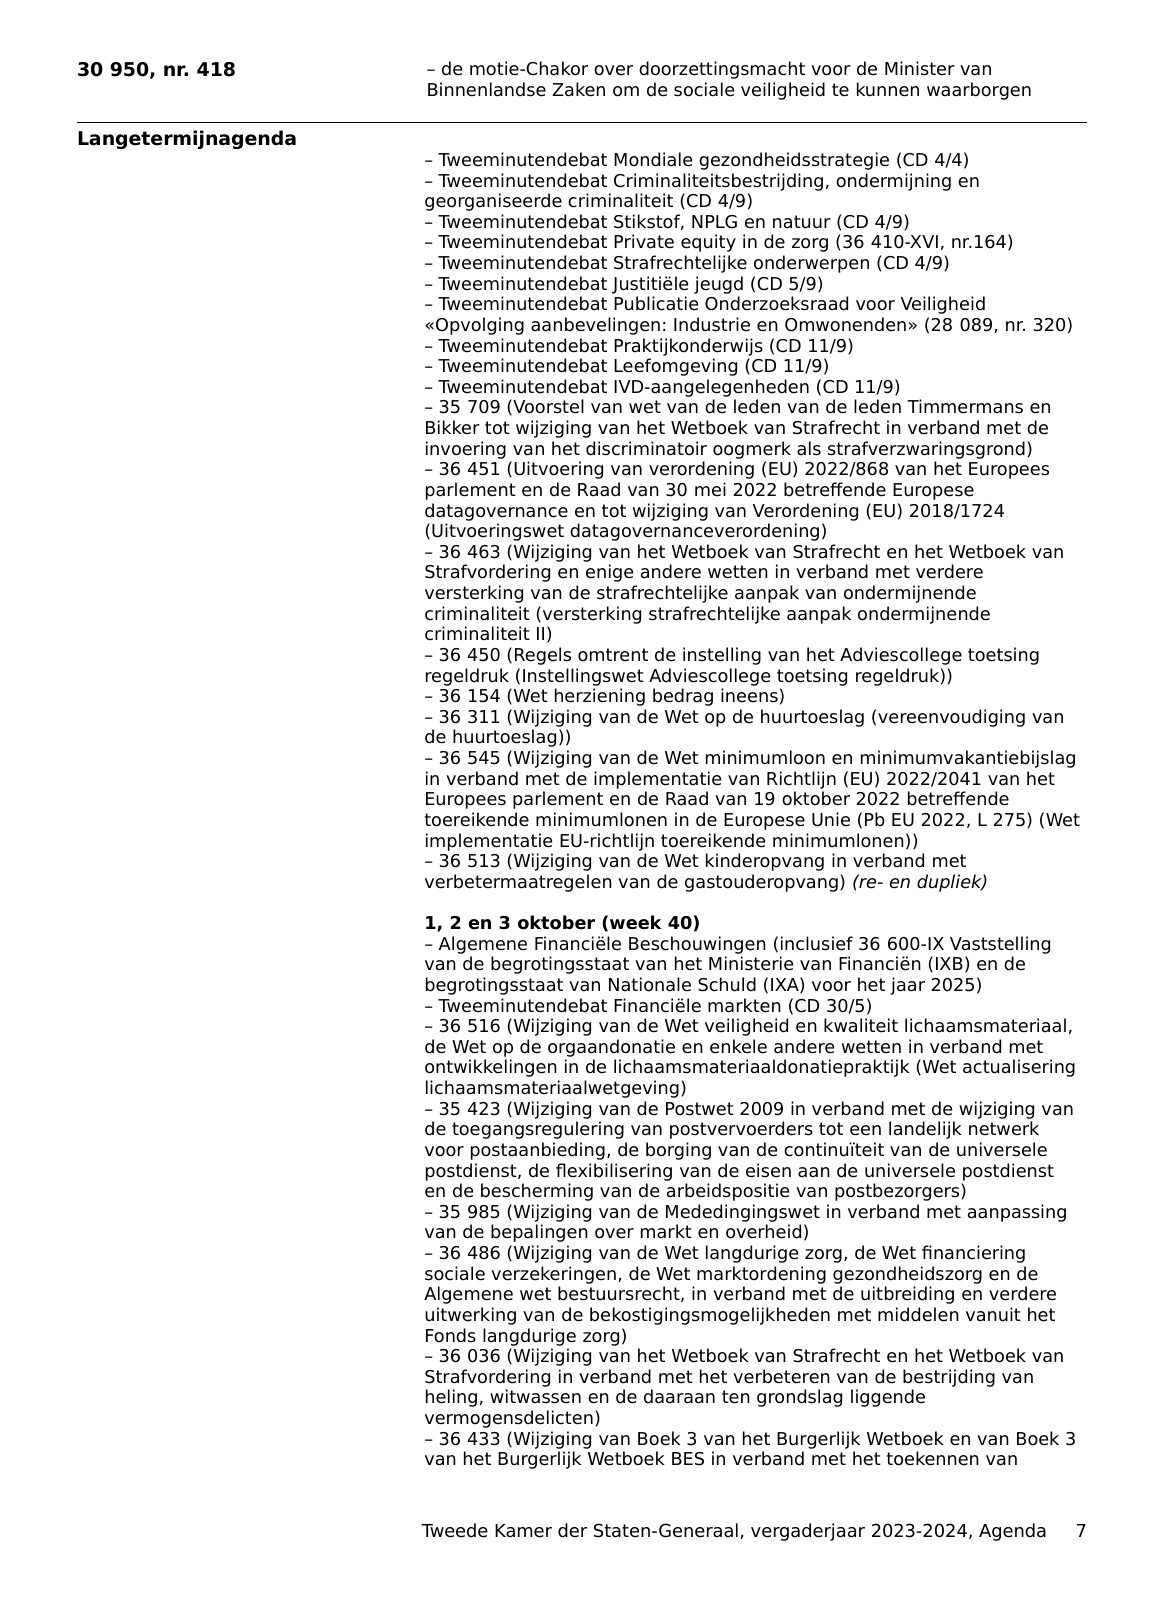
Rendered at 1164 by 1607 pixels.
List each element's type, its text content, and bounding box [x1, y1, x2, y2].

table_cell 30 950, nr. 418 [77, 59, 393, 100]
table_cell [77, 274, 401, 294]
table_cell – de motie-Chakor over doorzettingsmacht voor de Minister van Binnenlandse Zaken om de sociale veiligheid te kunnen waarborgen [421, 59, 1087, 100]
table_cell – Tweeminutendebat Leefomgeving (CD 11/9) [418, 356, 1087, 377]
table_cell – Tweeminutendebat Justitiële jeugd (CD 5/9) [418, 274, 1087, 294]
table_cell – Tweeminutendebat Praktijkonderwijs (CD 11/9) [418, 336, 1087, 356]
table_cell [77, 1243, 401, 1346]
table_cell [77, 233, 401, 253]
table_cell [401, 1346, 418, 1429]
table_cell [77, 934, 401, 996]
table_cell [401, 356, 418, 377]
table_cell [77, 171, 401, 212]
table_cell [401, 459, 418, 542]
table_cell [77, 398, 401, 459]
table_cell [401, 707, 418, 748]
table_cell [77, 294, 401, 336]
table_cell [418, 893, 1087, 913]
table_cell – 35 709 (Voorstel van wet van de leden van de leden Timmermans en Bikker tot wijziging van het Wetboek van Strafrecht in verband met de invoering van het discriminatoir oogmerk als strafverzwaringsgrond) [418, 398, 1087, 459]
table_cell [77, 212, 401, 232]
table_cell [77, 748, 401, 851]
table_cell [401, 1429, 418, 1470]
table_cell [401, 253, 418, 274]
table_cell [77, 336, 401, 356]
table_cell [401, 934, 418, 996]
table_cell [401, 996, 418, 1016]
table_cell [401, 748, 418, 851]
table_cell [401, 1243, 418, 1346]
table_cell – 36 036 (Wijziging van het Wetboek van Strafrecht en het Wetboek van Strafvordering in verband met het verbeteren van de bestrijding van heling, witwassen en de daaraan ten grondslag liggende vermogensdelicten) [418, 1346, 1087, 1429]
table_cell – Tweeminutendebat Criminaliteitsbestrijding, ondermijning en georganiseerde criminaliteit (CD 4/9) [418, 171, 1087, 212]
table_cell [77, 459, 401, 542]
table_cell – Tweeminutendebat Financiële markten (CD 30/5) [418, 996, 1087, 1016]
table_cell [401, 294, 418, 336]
table_cell [77, 542, 401, 645]
table_cell [401, 1202, 418, 1243]
table_cell – Tweeminutendebat Publicatie Onderzoeksraad voor Veiligheid «Opvolging aanbevelingen: Industrie en Omwonenden» (28 089, nr. 320) [418, 294, 1087, 336]
table_cell [77, 1016, 401, 1099]
table_cell – 36 486 (Wijziging van de Wet langdurige zorg, de Wet financiering sociale verzekeringen, de Wet marktordening gezondheidszorg en de Algemene wet bestuursrecht, in verband met de uitbreiding en verdere uitwerking van de bekostigingsmogelijkheden met middelen vanuit het Fonds langdurige zorg) [418, 1243, 1087, 1346]
table_cell [401, 1099, 418, 1202]
table_cell [77, 645, 401, 686]
table_cell [77, 356, 401, 377]
table_cell [401, 274, 418, 294]
table_cell – Tweeminutendebat Private equity in de zorg (36 410-XVI, nr.164) [418, 233, 1087, 253]
table_cell – 36 451 (Uitvoering van verordening (EU) 2022/868 van het Europees parlement en de Raad van 30 mei 2022 betreffende Europese datagovernance en tot wijziging van Verordening (EU) 2018/1724 (Uitvoeringswet datagovernanceverordening) [418, 459, 1087, 542]
table_cell [401, 336, 418, 356]
table_header Langetermijnagenda [77, 123, 401, 150]
table_cell [401, 171, 418, 212]
table_cell [401, 542, 418, 645]
table_cell – 36 311 (Wijziging van de Wet op de huurtoeslag (vereenvoudiging van de huurtoeslag)) [418, 707, 1087, 748]
table_cell [401, 212, 418, 232]
table_cell [401, 233, 418, 253]
table_cell [77, 913, 401, 934]
table_header [418, 123, 1087, 150]
table_cell [77, 851, 401, 892]
table_cell – 36 433 (Wijziging van Boek 3 van het Burgerlijk Wetboek en van Boek 3 van het Burgerlijk Wetboek BES in verband met het toekennen van [418, 1429, 1087, 1470]
table_cell – 36 463 (Wijziging van het Wetboek van Strafrecht en het Wetboek van Strafvordering en enige andere wetten in verband met verdere versterking van de strafrechtelijke aanpak van ondermijnende criminaliteit (versterking strafrechtelijke aanpak ondermijnende criminaliteit II) [418, 542, 1087, 645]
table_cell [77, 377, 401, 397]
table_header [401, 123, 418, 150]
table_cell [77, 1429, 401, 1470]
table_cell – Tweeminutendebat Strafrechtelijke onderwerpen (CD 4/9) [418, 253, 1087, 274]
table_cell [401, 913, 418, 934]
table_cell [77, 1202, 401, 1243]
table_cell [77, 893, 401, 913]
table_cell – 36 513 (Wijziging van de Wet kinderopvang in verband met verbetermaatregelen van de gastouderopvang) (re- en dupliek) [418, 851, 1087, 892]
table_cell – 35 985 (Wijziging van de Mededingingswet in verband met aanpassing van de bepalingen over markt en overheid) [418, 1202, 1087, 1243]
table_cell [401, 1016, 418, 1099]
table_cell 1, 2 en 3 oktober (week 40) [418, 913, 1087, 934]
table_cell [401, 377, 418, 397]
table_cell – 35 423 (Wijziging van de Postwet 2009 in verband met de wijziging van de toegangsregulering van postvervoerders tot een landelijk netwerk voor postaanbieding, de borging van de continuïteit van de universele postdienst, de flexibilisering van de eisen aan de universele postdienst en de bescherming van de arbeidspositie van postbezorgers) [418, 1099, 1087, 1202]
table_cell – Tweeminutendebat Mondiale gezondheidsstrategie (CD 4/4) [418, 150, 1087, 171]
table_cell [77, 1099, 401, 1202]
table_cell [77, 686, 401, 707]
table_cell – 36 516 (Wijziging van de Wet veiligheid en kwaliteit lichaamsmateriaal, de Wet op de orgaandonatie en enkele andere wetten in verband met ontwikkelingen in de lichaamsmateriaaldonatiepraktijk (Wet actualisering lichaamsmateriaalwetgeving) [418, 1016, 1087, 1099]
table_cell – Tweeminutendebat Stikstof, NPLG en natuur (CD 4/9) [418, 212, 1087, 232]
table_cell [401, 398, 418, 459]
table_cell [401, 851, 418, 892]
table_cell – Algemene Financiële Beschouwingen (inclusief 36 600-IX Vaststelling van de begrotingsstaat van het Ministerie van Financiën (IXB) en de begrotingsstaat van Nationale Schuld (IXA) voor het jaar 2025) [418, 934, 1087, 996]
table_cell [401, 686, 418, 707]
table_cell [401, 645, 418, 686]
table_cell [77, 253, 401, 274]
table_cell – Tweeminutendebat IVD-aangelegenheden (CD 11/9) [418, 377, 1087, 397]
table_cell [401, 150, 418, 171]
table_cell [77, 707, 401, 748]
table_cell [77, 150, 401, 171]
table_cell [401, 893, 418, 913]
table_cell [77, 996, 401, 1016]
table_cell – 36 154 (Wet herziening bedrag ineens) [418, 686, 1087, 707]
table_cell [393, 59, 421, 100]
table_cell – 36 450 (Regels omtrent de instelling van het Adviescollege toetsing regeldruk (Instellingswet Adviescollege toetsing regeldruk)) [418, 645, 1087, 686]
table_cell – 36 545 (Wijziging van de Wet minimumloon en minimumvakantiebijslag in verband met de implementatie van Richtlijn (EU) 2022/2041 van het Europees parlement en de Raad van 19 oktober 2022 betreffende toereikende minimumlonen in de Europese Unie (Pb EU 2022, L 275) (Wet implementatie EU-richtlijn toereikende minimumlonen)) [418, 748, 1087, 851]
table_cell [77, 1346, 401, 1429]
